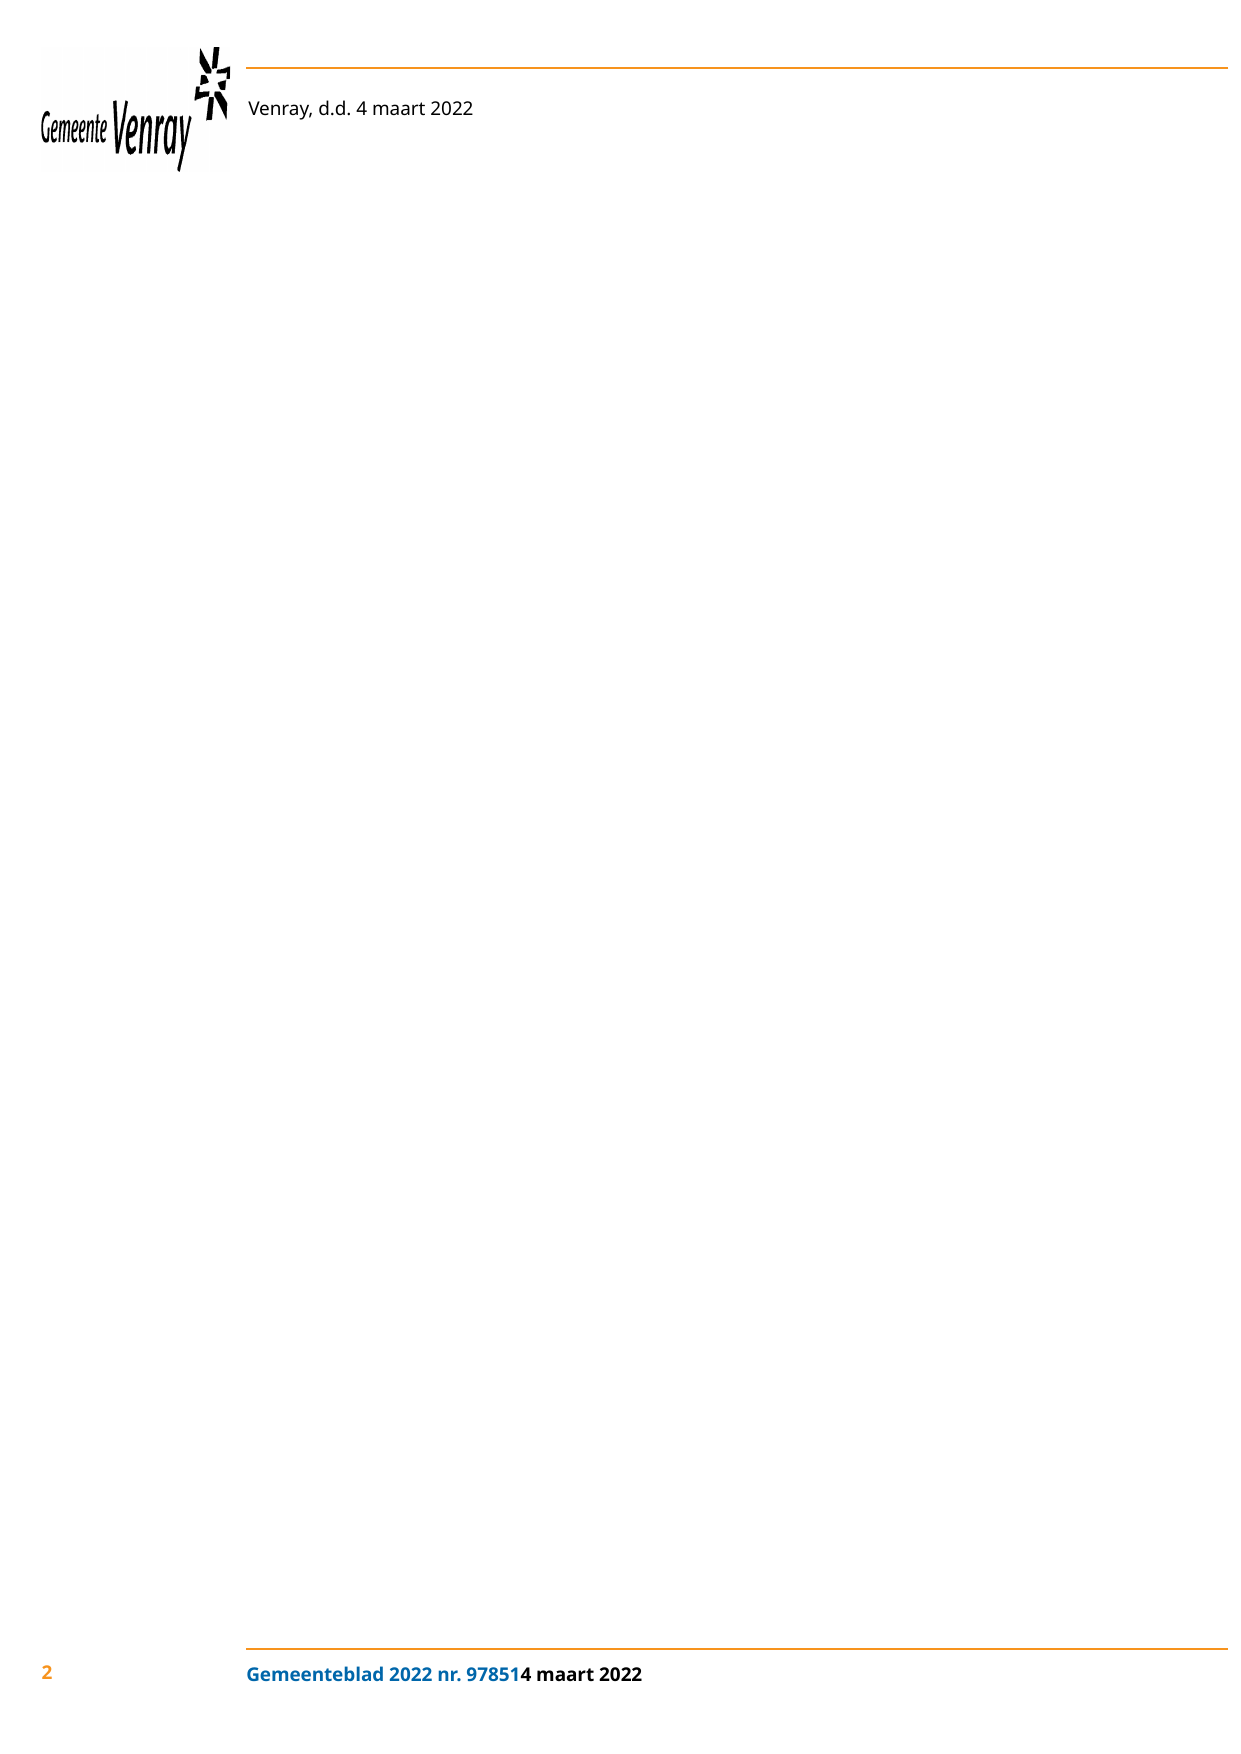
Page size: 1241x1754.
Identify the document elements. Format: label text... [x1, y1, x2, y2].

text Venray, d.d. 4 maart 2022 [248, 95, 1152, 121]
picture [41, 47, 231, 172]
